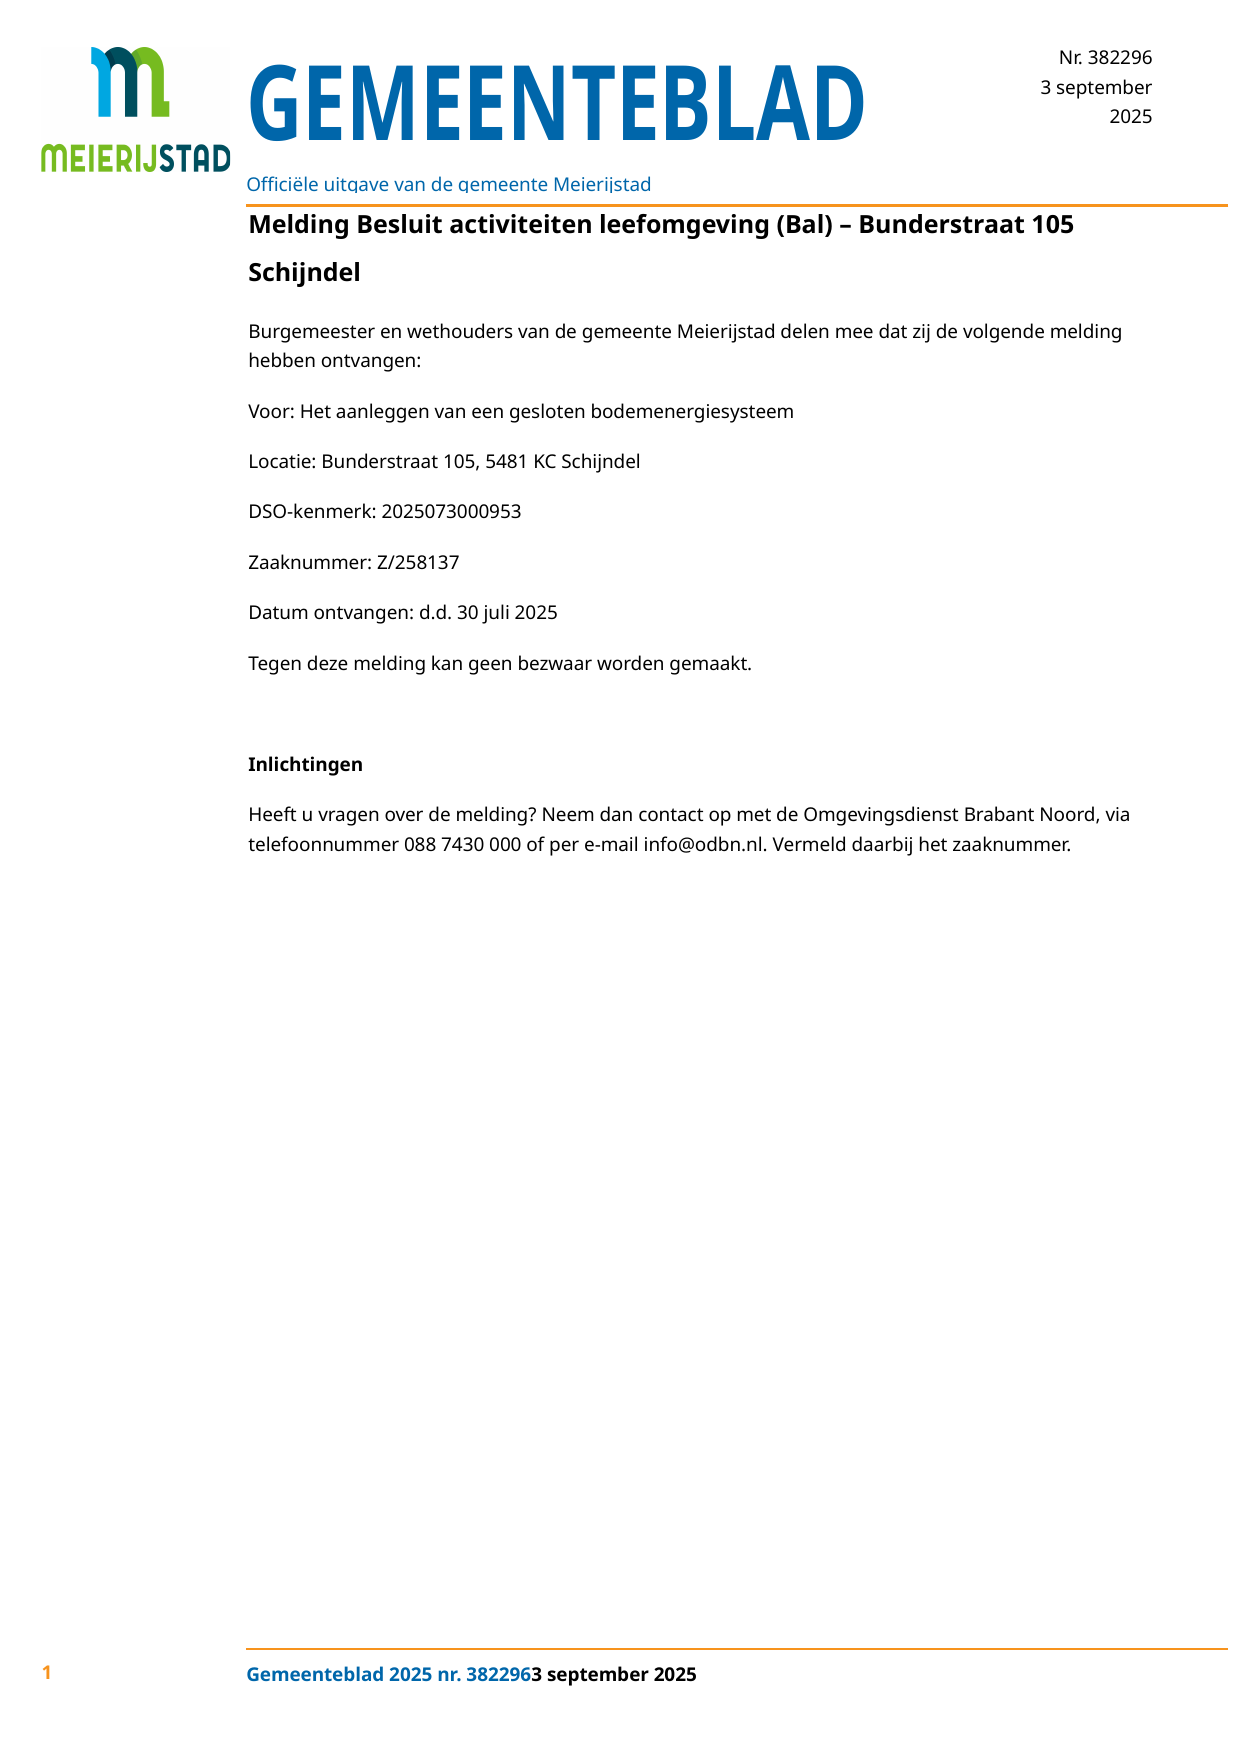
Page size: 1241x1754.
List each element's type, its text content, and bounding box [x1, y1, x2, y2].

text DSO-kenmerk: 2025073000953 [248, 499, 1152, 524]
text Tegen deze melding kan geen bezwaar worden gemaakt. [248, 650, 1152, 676]
text Burgemeester en wethouders van de gemeente Meierijstad delen mee dat zij de volgende melding hebben ontvangen: [248, 318, 1152, 373]
text Voor: Het aanleggen van een gesloten bodemenergiesysteem [248, 398, 1152, 424]
text Datum ontvangen: d.d. 30 juli 2025 [248, 599, 1152, 625]
text Zaaknummer: Z/258137 [248, 549, 1152, 575]
text Inlichtingen [248, 751, 1152, 777]
text Heeft u vragen over de melding? Neem dan contact op met de Omgevingsdienst Brabant Noord, via telefoonnummer 088 7430 000 of per e-mail info@odbn.nl. Vermeld daarbij het zaaknummer. [248, 801, 1152, 857]
text Melding Besluit activiteiten leefomgeving (Bal) – Bunderstraat 105 Schijndel [248, 207, 1152, 288]
picture [41, 47, 231, 172]
text Locatie: Bunderstraat 105, 5481 KC Schijndel [248, 448, 1152, 474]
